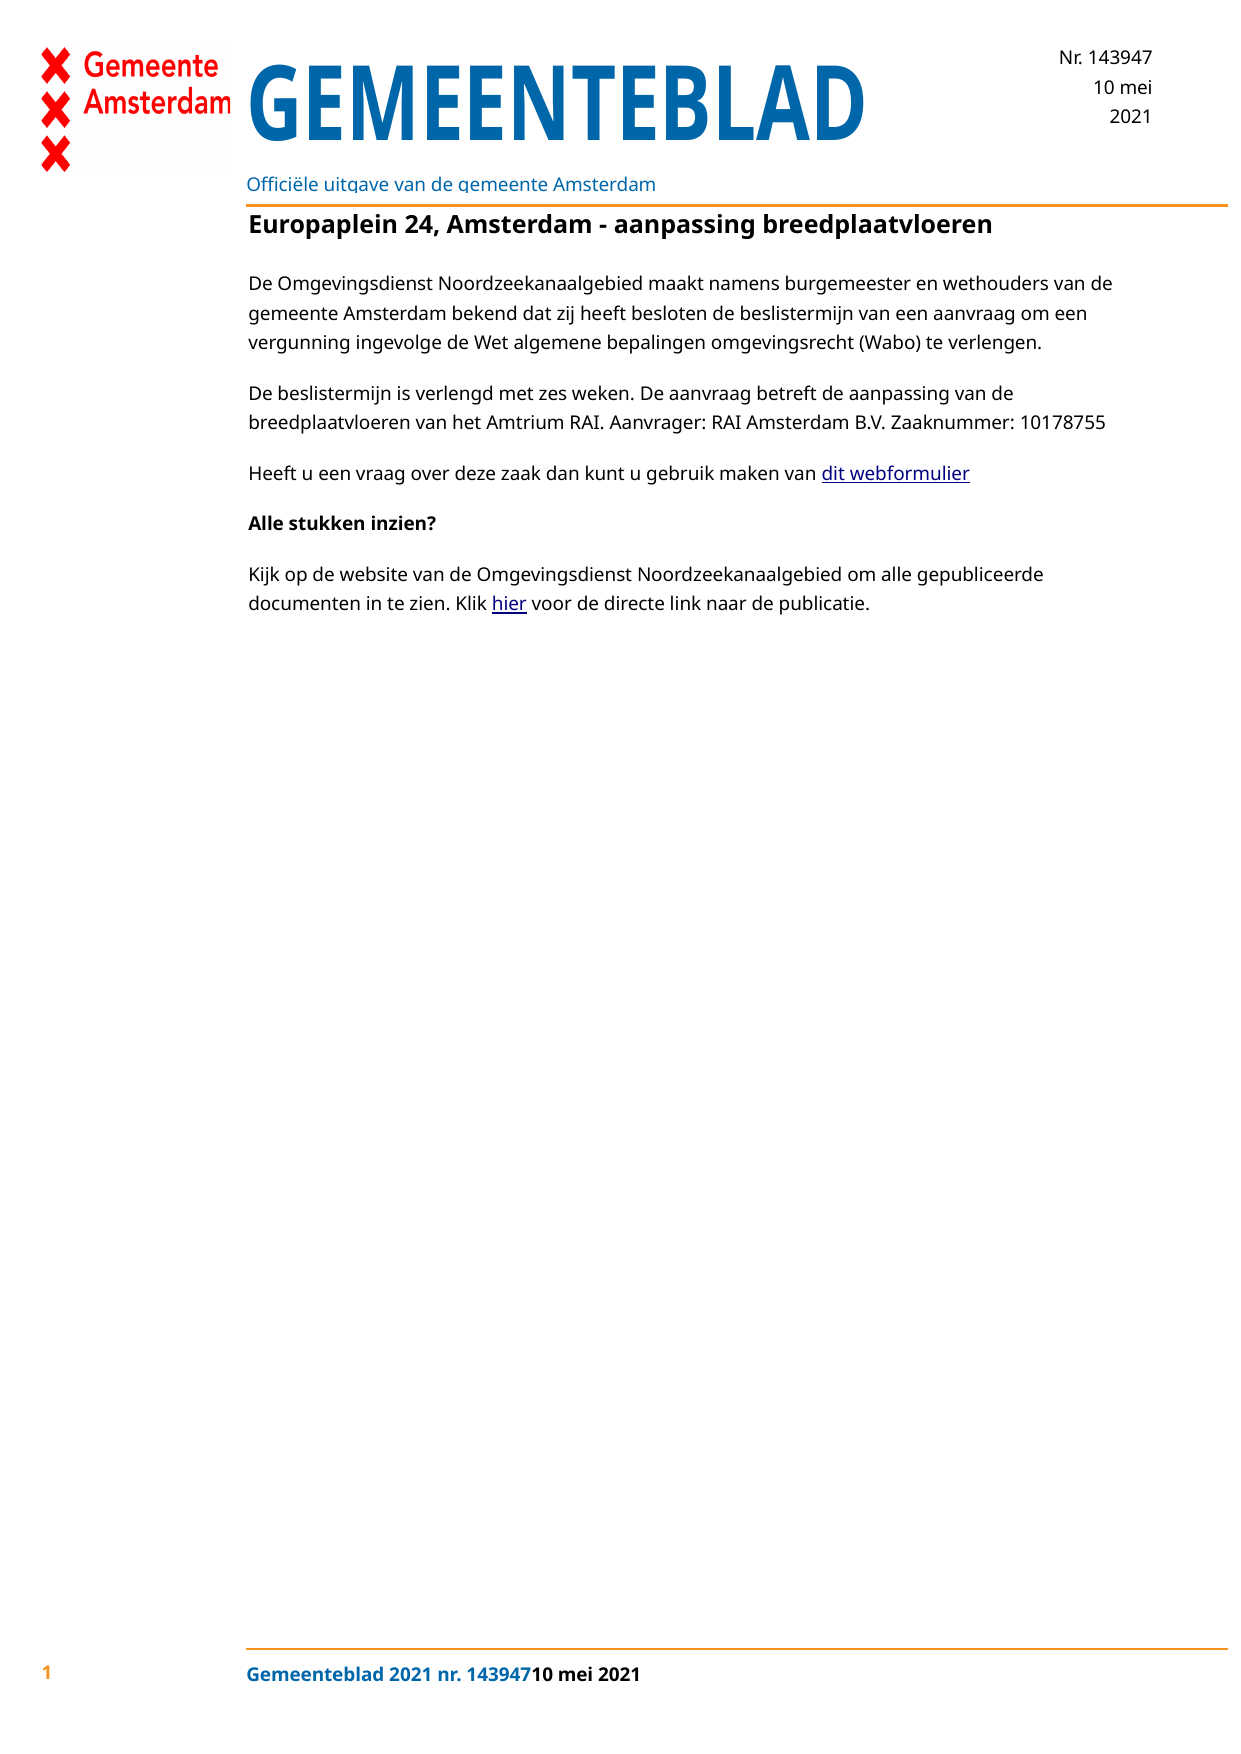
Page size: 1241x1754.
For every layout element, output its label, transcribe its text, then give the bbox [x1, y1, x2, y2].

text Alle stukken inzien? [248, 510, 1152, 536]
text De Omgevingsdienst Noordzeekanaalgebied maakt namens burgemeester en wethouders van de gemeente Amsterdam bekend dat zij heeft besloten de beslistermijn van een aanvraag om een vergunning ingevolge de Wet algemene bepalingen omgevingsrecht (Wabo) te verlengen. [248, 270, 1152, 355]
text Kijk op de website van de Omgevingsdienst Noordzeekanaalgebied om alle gepubliceerde documenten in te zien. Klik hier voor de directe link naar de publicatie. [248, 561, 1152, 616]
picture [41, 47, 231, 172]
text Heeft u een vraag over deze zaak dan kunt u gebruik maken van dit webformulier [248, 460, 1152, 486]
text Europaplein 24, Amsterdam - aanpassing breedplaatvloeren [248, 207, 1152, 241]
text De beslistermijn is verlengd met zes weken. De aanvraag betreft de aanpassing van de breedplaatvloeren van het Amtrium RAI. Aanvrager: RAI Amsterdam B.V. Zaaknummer: 10178755 [248, 380, 1152, 435]
